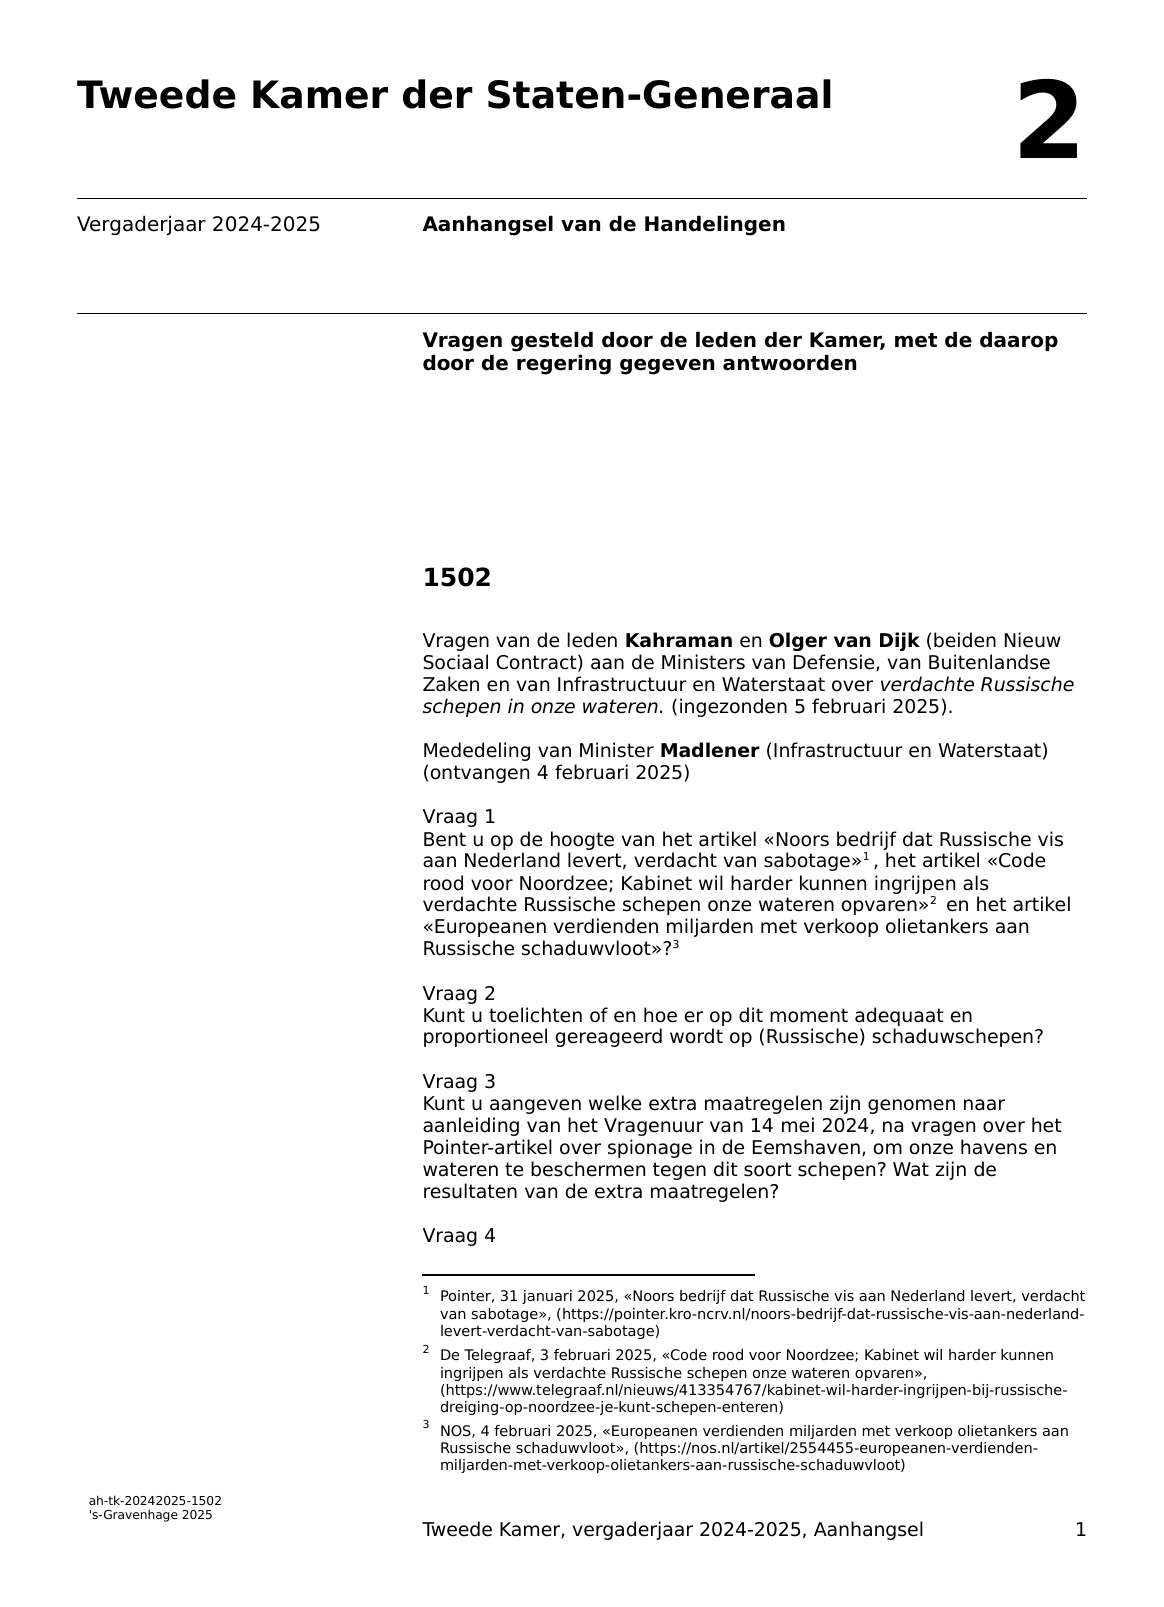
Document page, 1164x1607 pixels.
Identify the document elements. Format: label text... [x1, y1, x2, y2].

text Vragen van de leden Kahraman en Olger van Dijk (beiden Nieuw Sociaal Contract) aan de Ministers van Defensie, van Buitenlandse Zaken en van Infrastructuur en Waterstaat over verdachte Russische schepen in onze wateren. (ingezonden 5 februari 2025). [422, 630, 1087, 718]
text Vraag 3 [422, 1071, 1087, 1093]
text Kunt u toelichten of en hoe er op dit moment adequaat en proportioneel gereageerd wordt op (Russische) schaduwschepen? [422, 1004, 1087, 1048]
text Pointer, 31 januari 2025, «Noors bedrijf dat Russische vis aan Nederland levert, verdacht van sabotage», (https://pointer.kro-ncrv.nl/noors-bedrijf-dat-russische-vis-aan-nederland-levert-verdacht-van-sabotage) [422, 1284, 1087, 1340]
text NOS, 4 februari 2025, «Europeanen verdienden miljarden met verkoop olietankers aan Russische schaduwvloot», (https://nos.nl/artikel/2554455-europeanen-verdienden-miljarden-met-verkoop-olietankers-aan-russische-schaduwvloot) [422, 1418, 1087, 1474]
text 1502 [422, 563, 1087, 592]
text Kunt u aangeven welke extra maatregelen zijn genomen naar aanleiding van het Vragenuur van 14 mei 2024, na vragen over het Pointer-artikel over spionage in de Eemshaven, om onze havens en wateren te beschermen tegen dit soort schepen? Wat zijn de resultaten van de extra maatregelen? [422, 1093, 1087, 1202]
table_cell Vergaderjaar 2024-2025 [77, 199, 422, 313]
text Vraag 1 [422, 806, 1087, 828]
table_header Tweede Kamer der Staten-Generaal [77, 59, 886, 198]
table_cell Vragen gesteld door de leden der Kamer, met de daarop door de regering gegeven antwoorden [422, 314, 1087, 375]
text Bent u op de hoogte van het artikel «Noors bedrijf dat Russische vis aan Nederland levert, verdacht van sabotage», het artikel «Code rood voor Noordzee; Kabinet wil harder kunnen ingrijpen als verdachte Russische schepen onze wateren opvaren» en het artikel «Europeanen verdienden miljarden met verkoop olietankers aan Russische schaduwvloot»? [422, 828, 1087, 960]
table_cell Aanhangsel van de Handelingen [422, 199, 1087, 313]
table_cell [77, 314, 422, 375]
text Mededeling van Minister Madlener (Infrastructuur en Waterstaat) (ontvangen 4 februari 2025) [422, 740, 1087, 784]
text De Telegraaf, 3 februari 2025, «Code rood voor Noordzee; Kabinet wil harder kunnen ingrijpen als verdachte Russische schepen onze wateren opvaren», (https://www.telegraaf.nl/nieuws/413354767/kabinet-wil-harder-ingrijpen-bij-russische-dreiging-op-noordzee-je-kunt-schepen-enteren) [422, 1343, 1087, 1416]
text Vraag 2 [422, 982, 1087, 1004]
text ah-tk-20242025-1502 [88, 1494, 323, 1508]
text 's-Gravenhage 2025 [88, 1508, 323, 1522]
table_header 2 [886, 59, 1087, 198]
text Vraag 4 [422, 1225, 1087, 1247]
